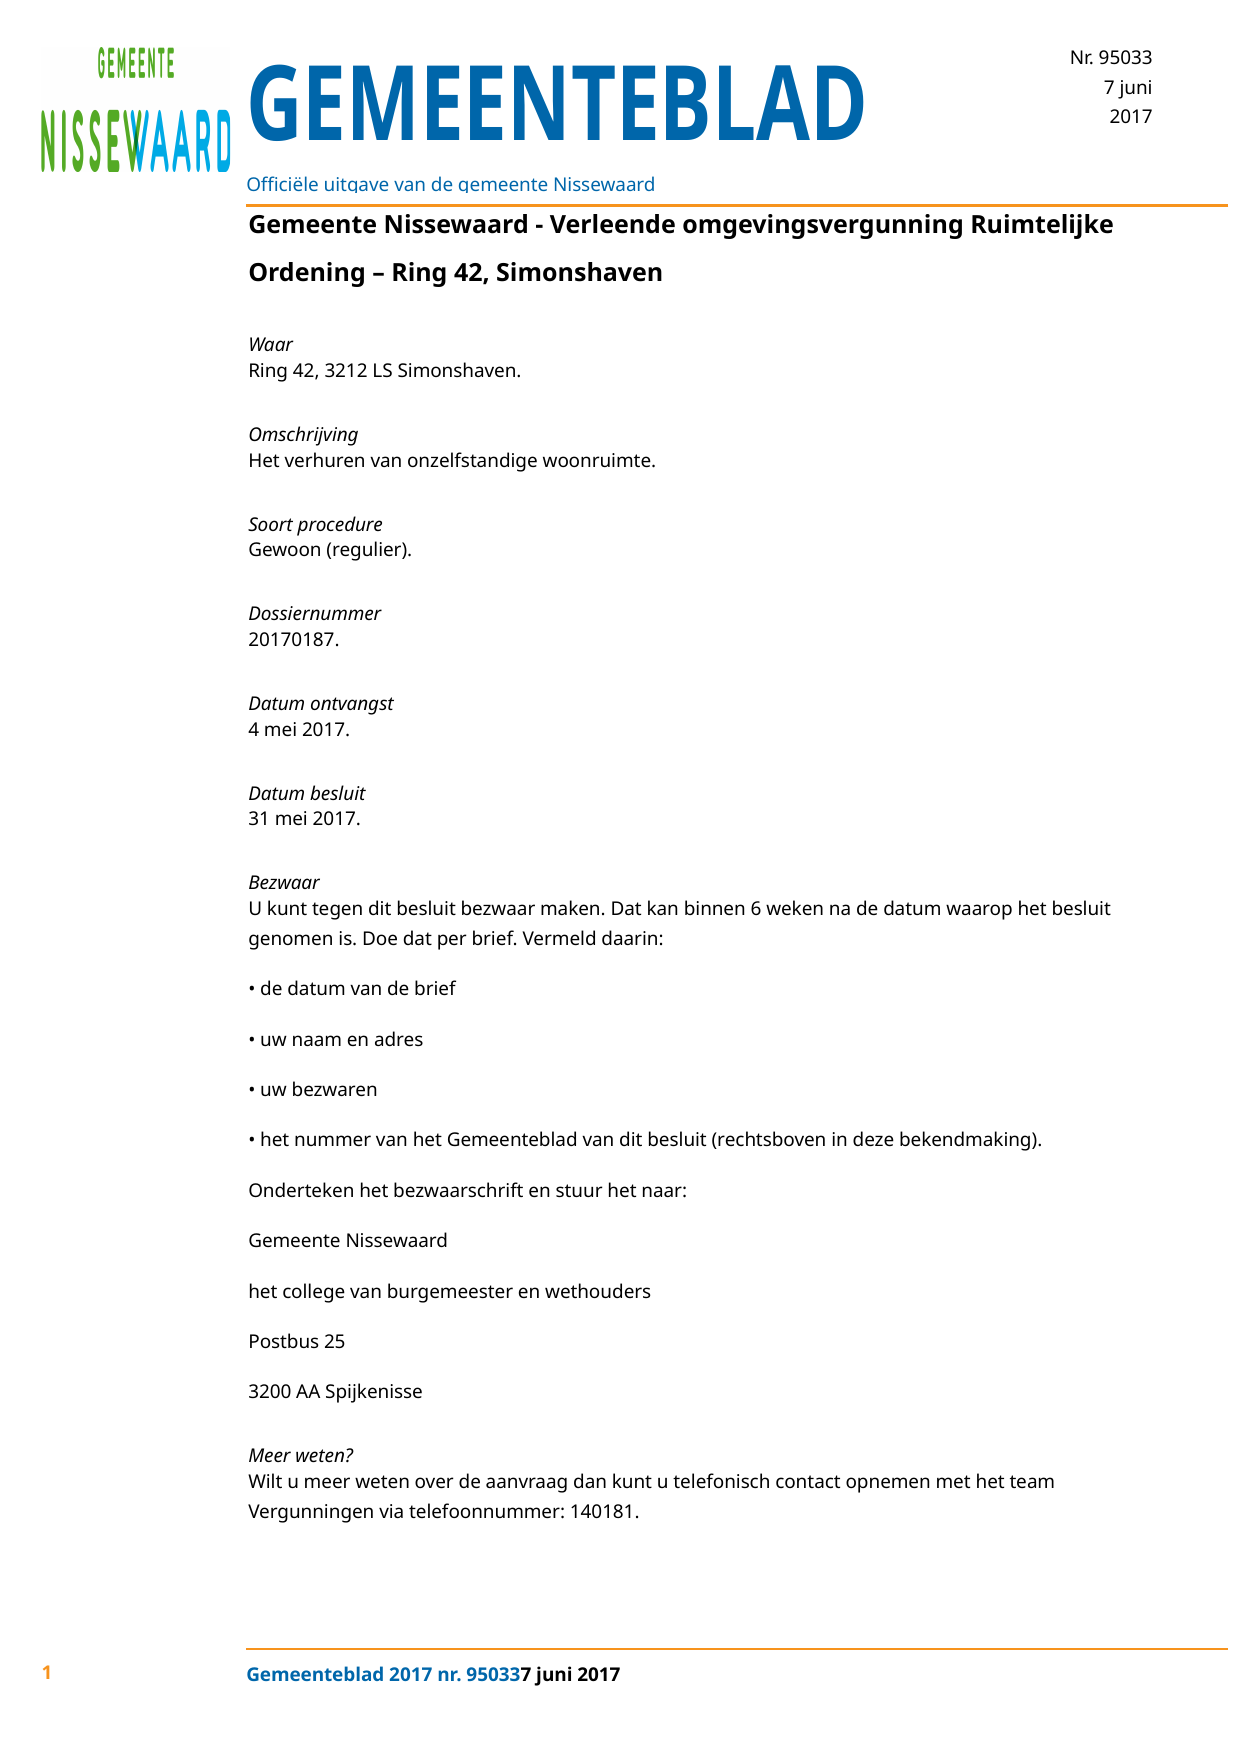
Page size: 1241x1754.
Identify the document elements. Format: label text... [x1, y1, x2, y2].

picture [41, 47, 231, 172]
text • de datum van de brief [248, 975, 1152, 1001]
text Gemeente Nissewaard [248, 1227, 1152, 1253]
text Waar [248, 331, 1152, 357]
text 3200 AA Spijkenisse [248, 1379, 1152, 1404]
picture [154, 157, 165, 172]
text Het verhuren van onzelfstandige woonruimte. [248, 447, 1152, 473]
text Meer weten? [248, 1443, 1152, 1468]
text Dossiernummer [248, 601, 1152, 626]
text Datum ontvangst [248, 690, 1152, 716]
text • het nummer van het Gemeenteblad van dit besluit (rechtsboven in deze bekendmaking). [248, 1127, 1152, 1152]
picture [200, 151, 206, 172]
text U kunt tegen dit besluit bezwaar maken. Dat kan binnen 6 weken na de datum waarop het besluit genomen is. Doe dat per brief. Vermeld daarin: [248, 895, 1152, 951]
text Gewoon (regulier). [248, 537, 1152, 562]
picture [176, 157, 187, 172]
text Gemeente Nissewaard - Verleende omgevingsvergunning Ruimtelijke Ordening – Ring 42, Simonshaven [248, 207, 1152, 288]
text 20170187. [248, 626, 1152, 652]
text 4 mei 2017. [248, 716, 1152, 742]
text Omschrijving [248, 421, 1152, 447]
text • uw bezwaren [248, 1076, 1152, 1102]
text Wilt u meer weten over de aanvraag dan kunt u telefonisch contact opnemen met het team Vergunningen via telefoonnummer: 140181. [248, 1468, 1152, 1524]
text • uw naam en adres [248, 1026, 1152, 1051]
text Bezwaar [248, 869, 1152, 895]
text Onderteken het bezwaarschrift en stuur het naar: [248, 1177, 1152, 1203]
text 31 mei 2017. [248, 806, 1152, 831]
text Soort procedure [248, 511, 1152, 537]
picture [201, 122, 206, 138]
text het college van burgemeester en wethouders [248, 1278, 1152, 1303]
text Postbus 25 [248, 1328, 1152, 1354]
picture [222, 122, 227, 160]
text Ring 42, 3212 LS Simonshaven. [248, 357, 1152, 383]
text Datum besluit [248, 780, 1152, 806]
